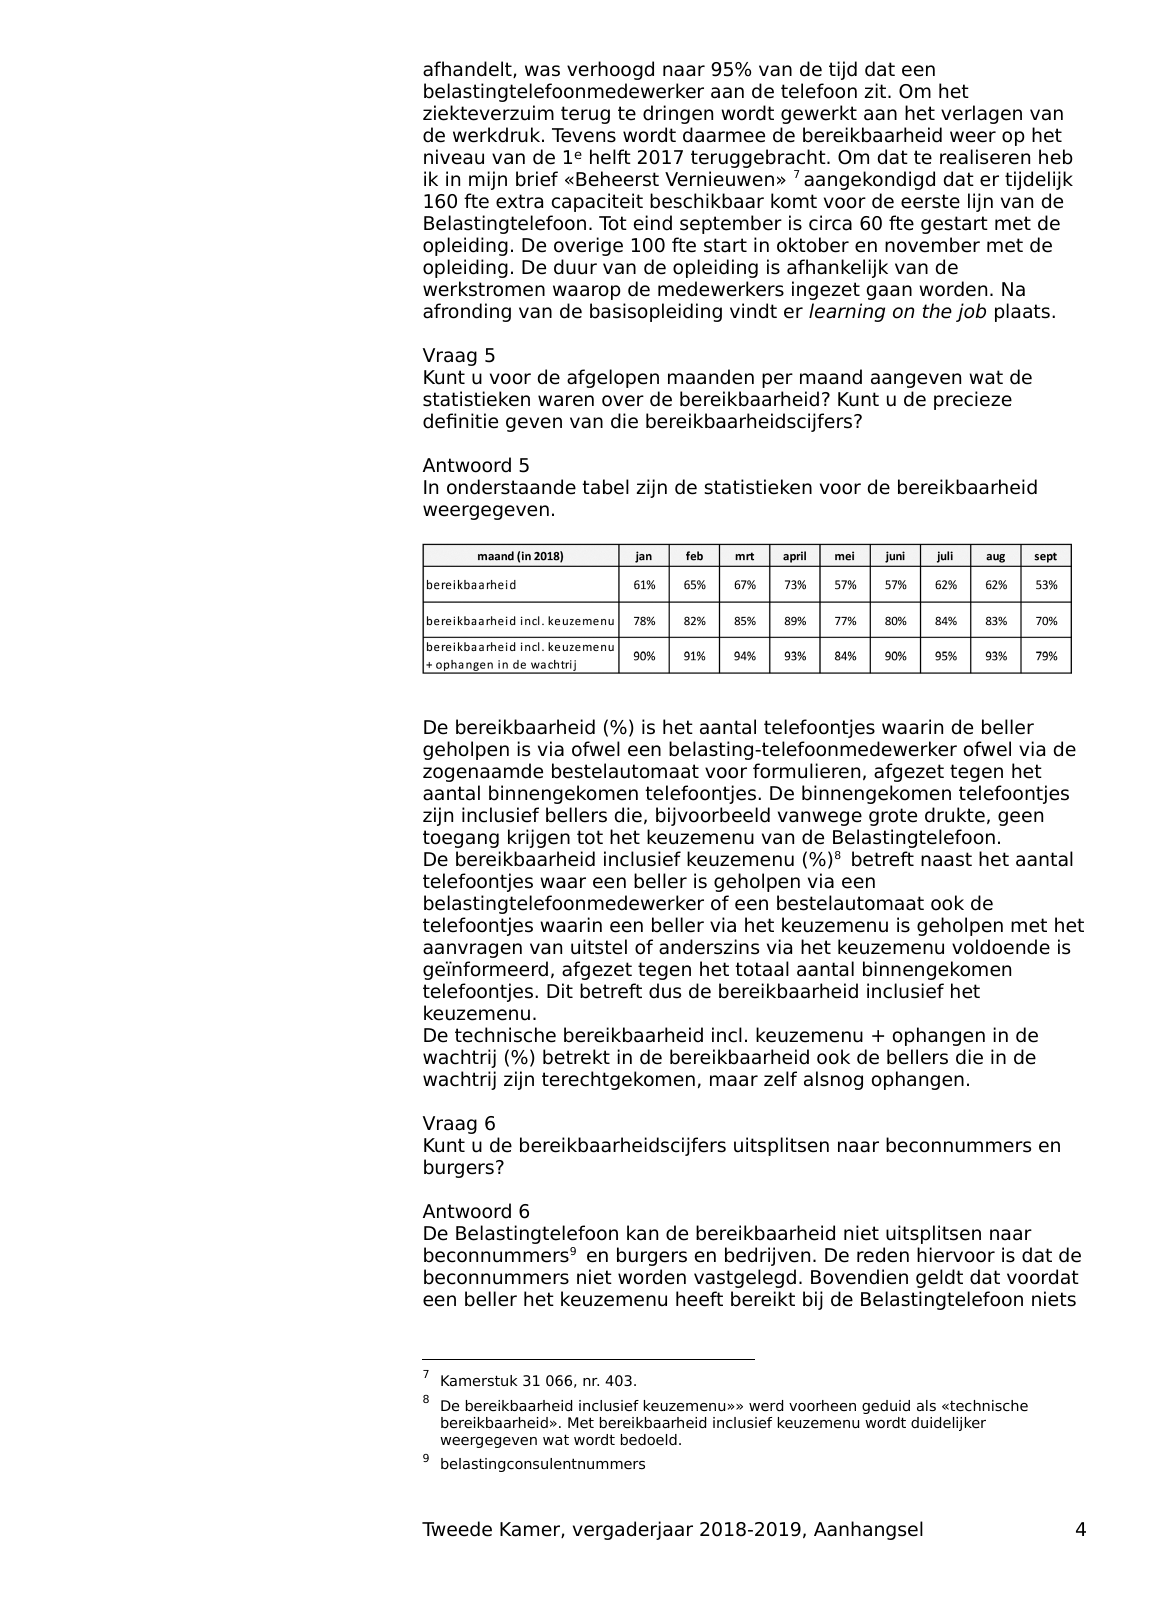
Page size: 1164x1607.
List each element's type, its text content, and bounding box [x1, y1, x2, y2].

text In onderstaande tabel zijn de statistieken voor de bereikbaarheid weergegeven. [422, 477, 1087, 521]
text De Belastingtelefoon kan de bereikbaarheid niet uitsplitsen naar beconnummers en burgers en bedrijven. De reden hiervoor is dat de beconnummers niet worden vastgelegd. Bovendien geldt dat voordat een beller het keuzemenu heeft bereikt bij de Belastingtelefoon niets [422, 1223, 1087, 1311]
text Kamerstuk 31 066, nr. 403. [422, 1368, 1087, 1391]
text Kunt u voor de afgelopen maanden per maand aangeven wat de statistieken waren over de bereikbaarheid? Kunt u de precieze definitie geven van die bereikbaarheidscijfers? [422, 367, 1087, 433]
text Antwoord 5 [422, 455, 1087, 477]
text De technische bereikbaarheid incl. keuzemenu + ophangen in de wachtrij (%) betrekt in de bereikbaarheid ook de bellers die in de wachtrij zijn terechtgekomen, maar zelf alsnog ophangen. [422, 1025, 1087, 1091]
text Vraag 5 [422, 345, 1087, 367]
text belastingconsulentnummers [422, 1452, 1087, 1474]
text De bereikbaarheid inclusief keuzemenu»» werd voorheen geduid als «technische bereikbaarheid». Met bereikbaarheid inclusief keuzemenu wordt duidelijker weergegeven wat wordt bedoeld. [422, 1393, 1087, 1449]
text De bereikbaarheid inclusief keuzemenu (%) betreft naast het aantal telefoontjes waar een beller is geholpen via een belastingtelefoonmedewerker of een bestelautomaat ook de telefoontjes waarin een beller via het keuzemenu is geholpen met het aanvragen van uitstel of anderszins via het keuzemenu voldoende is geïnformeerd, afgezet tegen het totaal aantal binnengekomen telefoontjes. Dit betreft dus de bereikbaarheid inclusief het keuzemenu. [422, 849, 1087, 1025]
text afhandelt, was verhoogd naar 95% van de tijd dat een belastingtelefoonmedewerker aan de telefoon zit. Om het ziekteverzuim terug te dringen wordt gewerkt aan het verlagen van de werkdruk. Tevens wordt daarmee de bereikbaarheid weer op het niveau van de 1e helft 2017 teruggebracht. Om dat te realiseren heb ik in mijn brief «Beheerst Vernieuwen» aangekondigd dat er tijdelijk 160 fte extra capaciteit beschikbaar komt voor de eerste lijn van de Belastingtelefoon. Tot eind september is circa 60 fte gestart met de opleiding. De overige 100 fte start in oktober en november met de opleiding. De duur van de opleiding is afhankelijk van de werkstromen waarop de medewerkers ingezet gaan worden. Na afronding van de basisopleiding vindt er learning on the job plaats. [422, 59, 1087, 323]
text Vraag 6 [422, 1113, 1087, 1135]
picture [422, 543, 1072, 674]
text Kunt u de bereikbaarheidscijfers uitsplitsen naar beconnummers en burgers? [422, 1135, 1087, 1179]
text De bereikbaarheid (%) is het aantal telefoontjes waarin de beller geholpen is via ofwel een belasting-telefoonmedewerker ofwel via de zogenaamde bestelautomaat voor formulieren, afgezet tegen het aantal binnengekomen telefoontjes. De binnengekomen telefoontjes zijn inclusief bellers die, bijvoorbeeld vanwege grote drukte, geen toegang krijgen tot het keuzemenu van de Belastingtelefoon. [422, 717, 1087, 849]
text Antwoord 6 [422, 1201, 1087, 1223]
